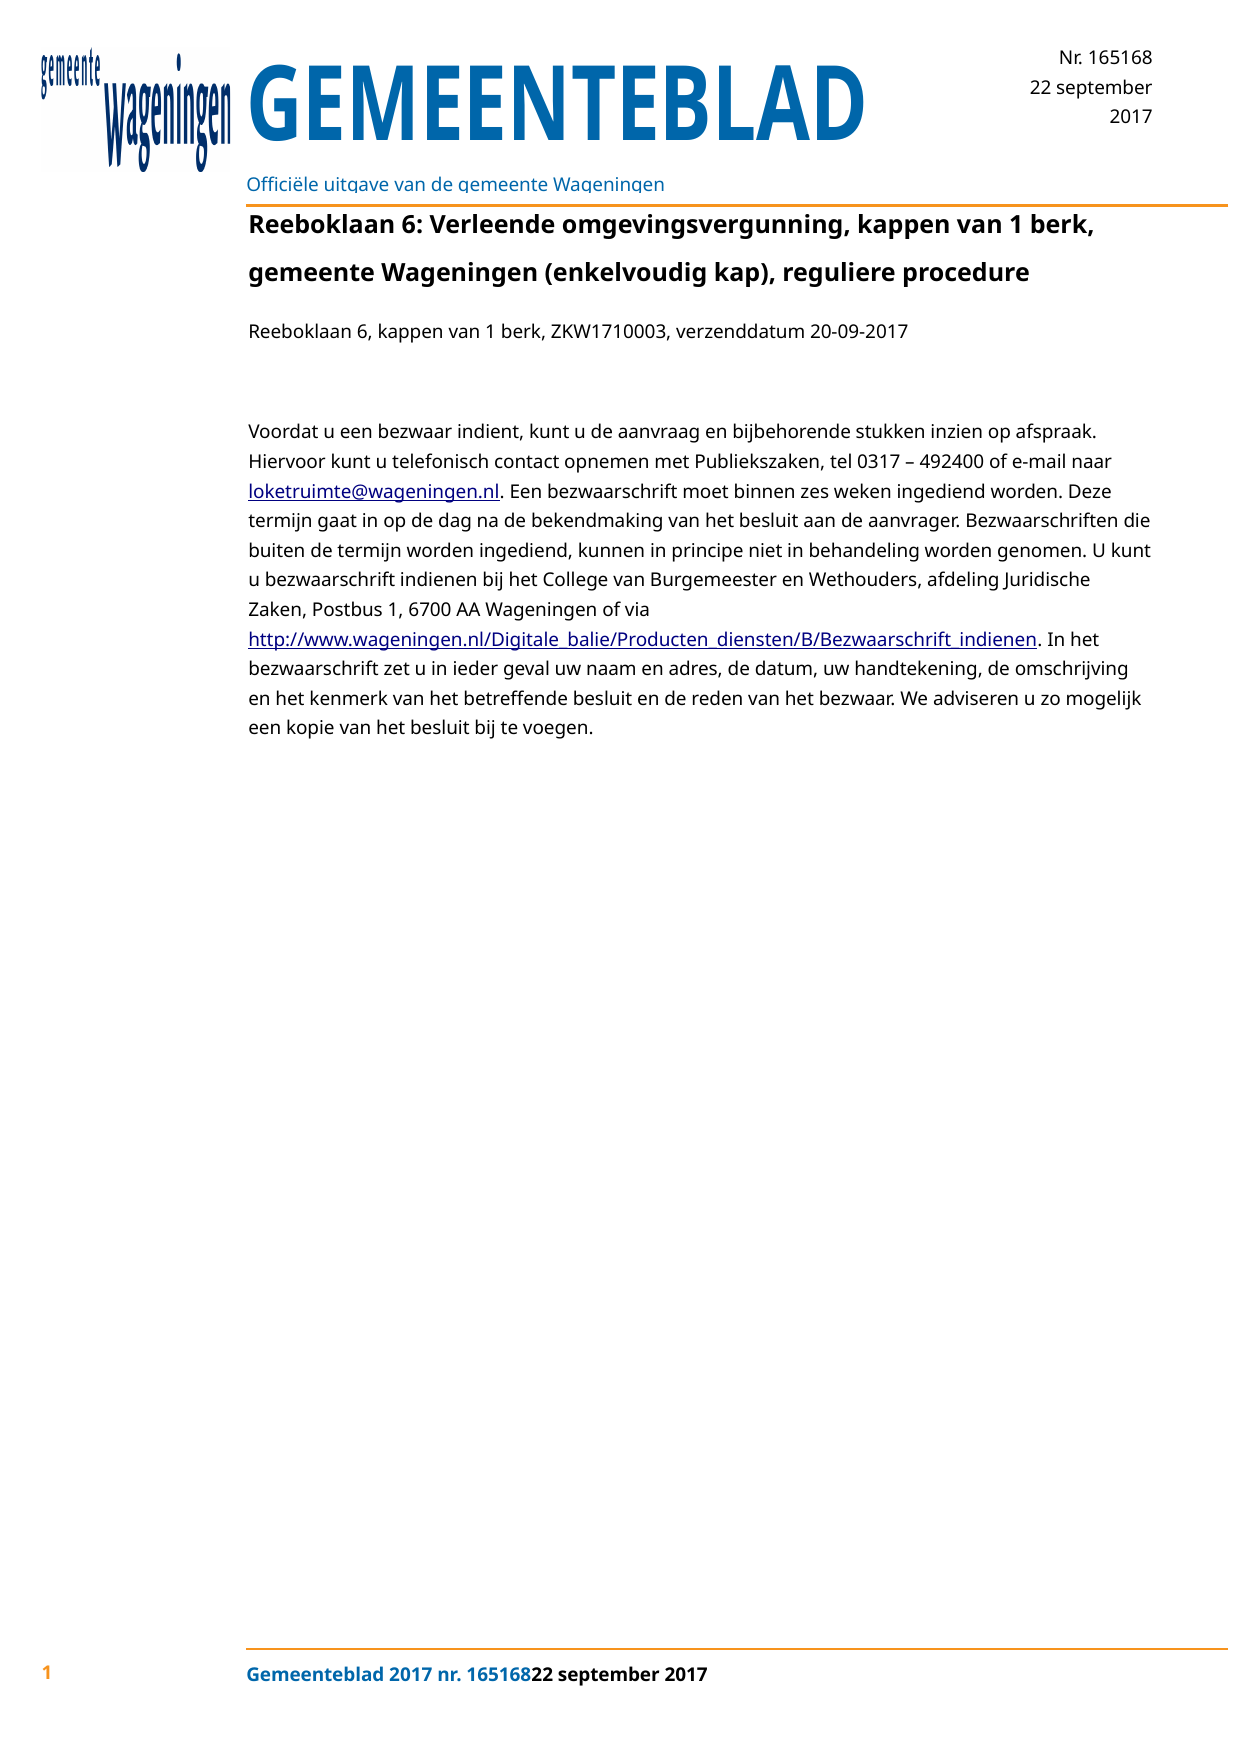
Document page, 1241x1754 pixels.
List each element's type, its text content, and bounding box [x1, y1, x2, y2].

text Reeboklaan 6, kappen van 1 berk, ZKW1710003, verzenddatum 20-09-2017 [248, 318, 1152, 344]
picture [41, 47, 231, 172]
text Reeboklaan 6: Verleende omgevingsvergunning, kappen van 1 berk, gemeente Wageningen (enkelvoudig kap), reguliere procedure [248, 207, 1152, 288]
text Voordat u een bezwaar indient, kunt u de aanvraag en bijbehorende stukken inzien op afspraak. Hiervoor kunt u telefonisch contact opnemen met Publiekszaken, tel 0317 – 492400 of e-mail naar loketruimte@wageningen.nl. Een bezwaarschrift moet binnen zes weken ingediend worden. Deze termijn gaat in op de dag na de bekendmaking van het besluit aan de aanvrager. Bezwaarschriften die buiten de termijn worden ingediend, kunnen in principe niet in behandeling worden genomen. U kunt u bezwaarschrift indienen bij het College van Burgemeester en Wethouders, afdeling Juridische Zaken, Postbus 1, 6700 AA Wageningen of via http://www.wageningen.nl/Digitale_balie/Producten_diensten/B/Bezwaarschrift_indienen. In het bezwaarschrift zet u in ieder geval uw naam en adres, de datum, uw handtekening, de omschrijving en het kenmerk van het betreffende besluit en de reden van het bezwaar. We adviseren u zo mogelijk een kopie van het besluit bij te voegen. [248, 419, 1152, 740]
